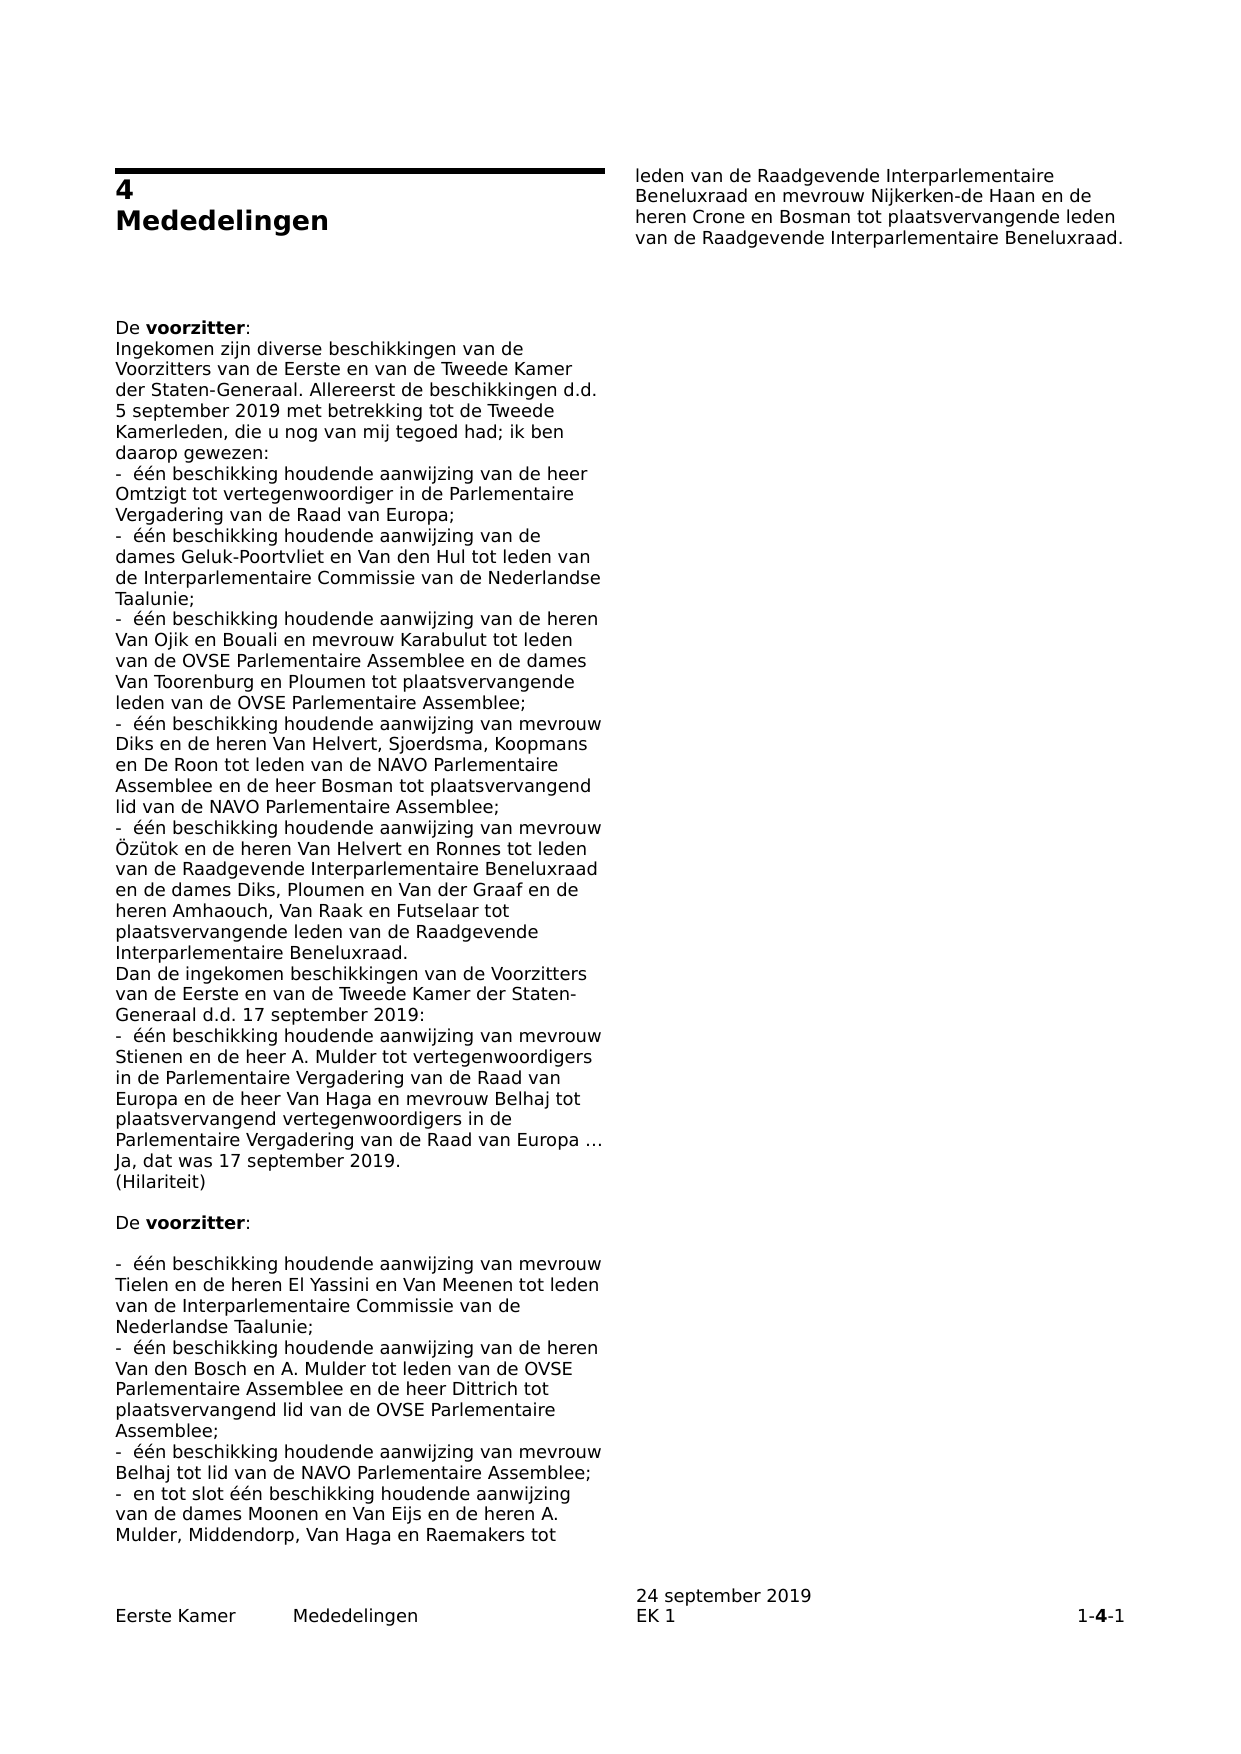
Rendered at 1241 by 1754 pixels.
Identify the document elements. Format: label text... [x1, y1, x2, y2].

list één beschikking houdende aanwijzing van mevrouw Özütok en de heren Van Helvert en Ronnes tot leden van de Raadgevende Interparlementaire Beneluxraad en de dames Diks, Ploumen en Van der Graaf en de heren Amhaouch, Van Raak en Futselaar tot plaatsvervangende leden van de Raadgevende Interparlementaire Beneluxraad. [115, 817, 605, 963]
list één beschikking houdende aanwijzing van mevrouw Stienen en de heer A. Mulder tot vertegenwoordigers in de Parlementaire Vergadering van de Raad van Europa en de heer Van Haga en mevrouw Belhaj tot plaatsvervangend vertegenwoordigers in de Parlementaire Vergadering van de Raad van Europa … Ja, dat was 17 september 2019. [115, 1026, 605, 1172]
list en tot slot één beschikking houdende aanwijzing van de dames Moonen en Van Eijs en de heren A. Mulder, Middendorp, Van Haga en Raemakers tot [115, 1483, 605, 1546]
list één beschikking houdende aanwijzing van mevrouw Tielen en de heren El Yassini en Van Meenen tot leden van de Interparlementaire Commissie van de Nederlandse Taalunie; [115, 1254, 605, 1337]
list één beschikking houdende aanwijzing van de dames Geluk-Poortvliet en Van den Hul tot leden van de Interparlementaire Commissie van de Nederlandse Taalunie; [115, 526, 605, 609]
text De voorzitter: [115, 318, 605, 338]
list één beschikking houdende aanwijzing van de heren Van Ojik en Bouali en mevrouw Karabulut tot leden van de OVSE Parlementaire Assemblee en de dames Van Toorenburg en Ploumen tot plaatsvervangende leden van de OVSE Parlementaire Assemblee; [115, 609, 605, 713]
list één beschikking houdende aanwijzing van de heren Van den Bosch en A. Mulder tot leden van de OVSE Parlementaire Assemblee en de heer Dittrich tot plaatsvervangend lid van de OVSE Parlementaire Assemblee; [115, 1337, 605, 1442]
title 4 Mededelingen [115, 174, 605, 237]
text De voorzitter: [115, 1212, 605, 1233]
list één beschikking houdende aanwijzing van mevrouw Belhaj tot lid van de NAVO Parlementaire Assemblee; [115, 1442, 605, 1483]
text (Hilariteit) [115, 1172, 605, 1192]
text Ingekomen zijn diverse beschikkingen van de Voorzitters van de Eerste en van de Tweede Kamer der Staten-Generaal. Allereerst de beschikkingen d.d. 5 september 2019 met betrekking tot de Tweede Kamerleden, die u nog van mij tegoed had; ik ben daarop gewezen: [115, 338, 605, 463]
text Dan de ingekomen beschikkingen van de Voorzitters van de Eerste en van de Tweede Kamer der Staten-Generaal d.d. 17 september 2019: [115, 963, 605, 1026]
list één beschikking houdende aanwijzing van mevrouw Diks en de heren Van Helvert, Sjoerdsma, Koopmans en De Roon tot leden van de NAVO Parlementaire Assemblee en de heer Bosman tot plaatsvervangend lid van de NAVO Parlementaire Assemblee; [115, 713, 605, 817]
list één beschikking houdende aanwijzing van de heer Omtzigt tot vertegenwoordiger in de Parlementaire Vergadering van de Raad van Europa; [115, 463, 605, 526]
list leden van de Raadgevende Interparlementaire Beneluxraad en mevrouw Nijkerken-de Haan en de heren Crone en Bosman tot plaatsvervangende leden van de Raadgevende Interparlementaire Beneluxraad. [635, 165, 1125, 249]
